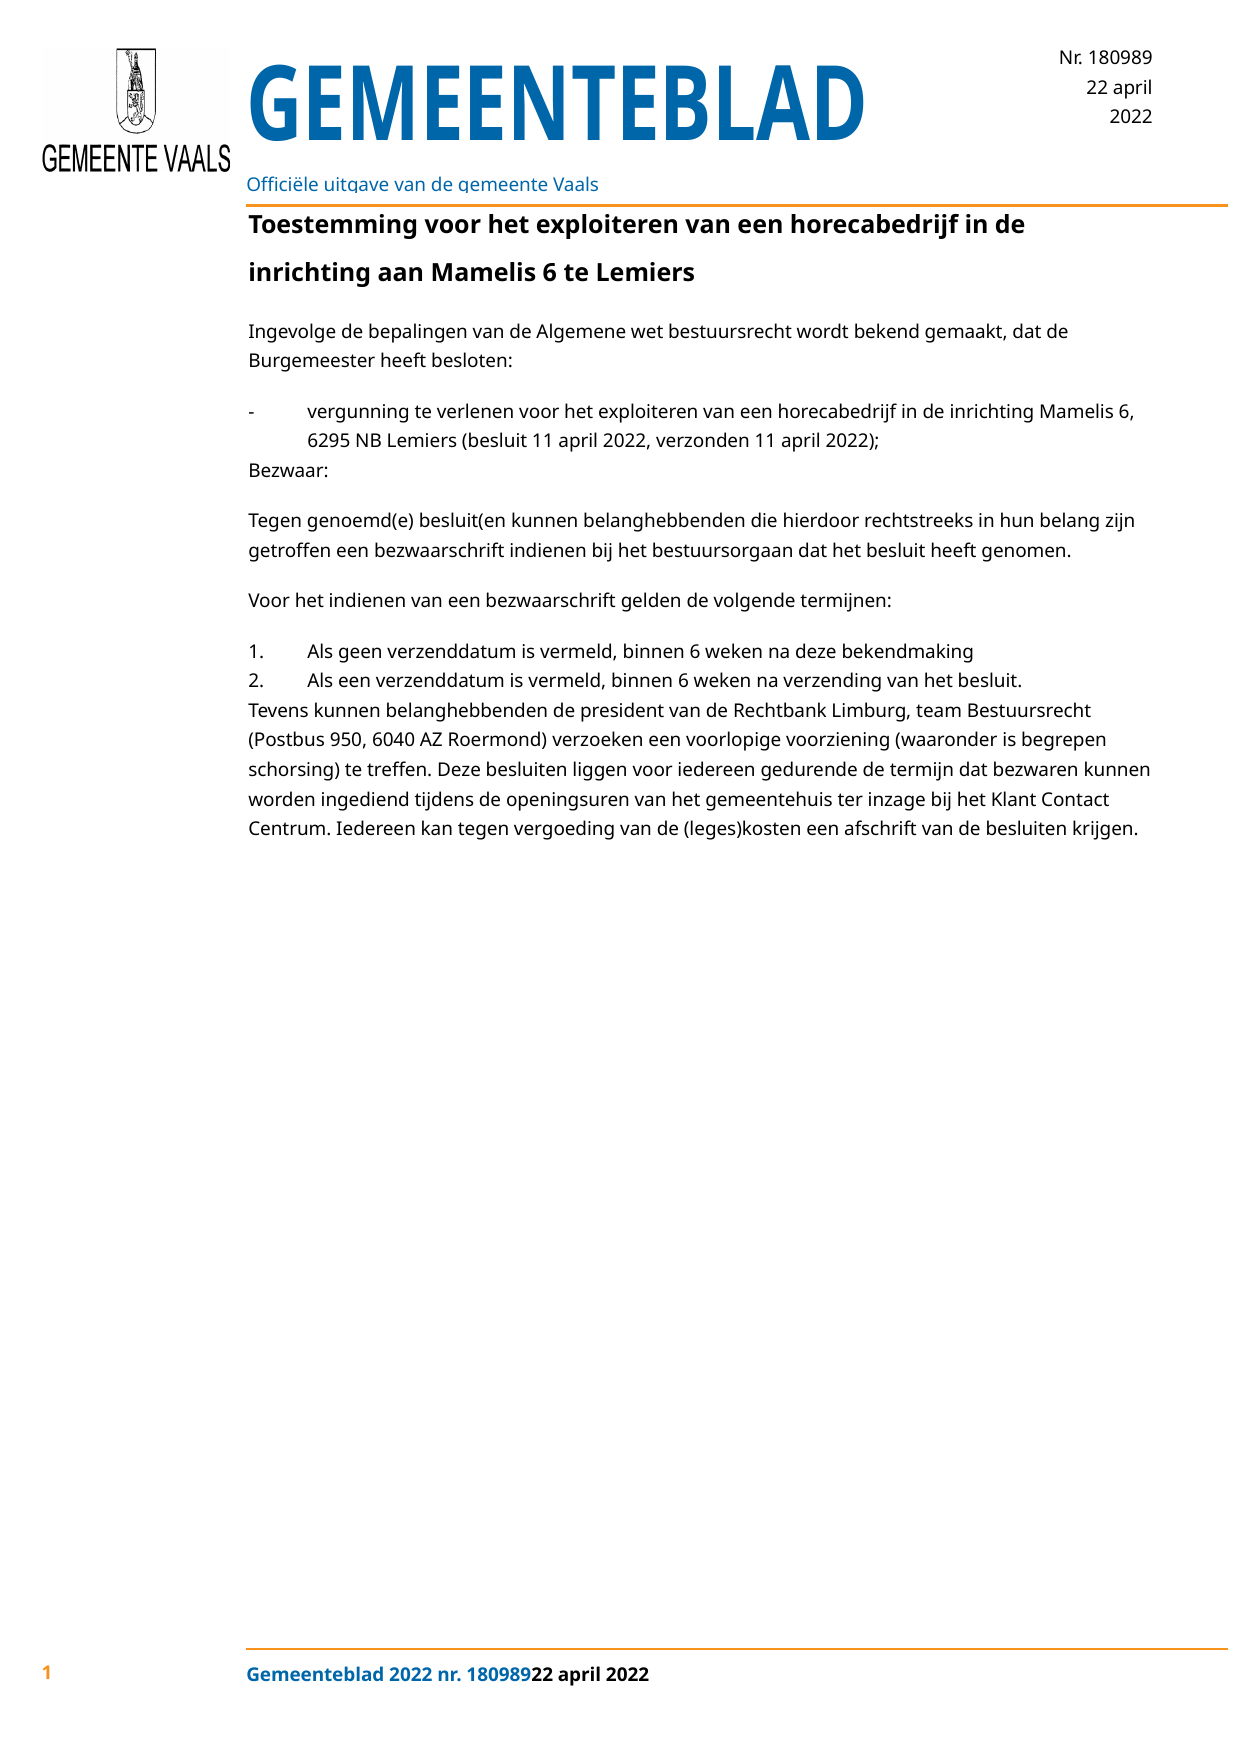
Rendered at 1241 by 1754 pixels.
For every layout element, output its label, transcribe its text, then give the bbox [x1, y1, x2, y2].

text Toestemming voor het exploiteren van een horecabedrijf in de inrichting aan Mamelis 6 te Lemiers [248, 207, 1152, 288]
text Ingevolge de bepalingen van de Algemene wet bestuursrecht wordt bekend gemaakt, dat de Burgemeester heeft besloten: [248, 318, 1152, 373]
text Voor het indienen van een bezwaarschrift gelden de volgende termijnen: [248, 587, 1152, 613]
list Als een verzenddatum is vermeld, binnen 6 weken na verzending van het besluit. [248, 667, 1152, 693]
picture [41, 47, 231, 172]
text Bezwaar: [248, 457, 1152, 483]
list vergunning te verlenen voor het exploiteren van een horecabedrijf in de inrichting Mamelis 6, 6295 NB Lemiers (besluit 11 april 2022, verzonden 11 april 2022); [248, 398, 1152, 453]
list Als geen verzenddatum is vermeld, binnen 6 weken na deze bekendmaking [248, 638, 1152, 664]
text Tevens kunnen belanghebbenden de president van de Rechtbank Limburg, team Bestuursrecht (Postbus 950, 6040 AZ Roermond) verzoeken een voorlopige voorziening (waaronder is begrepen schorsing) te treffen. Deze besluiten liggen voor iedereen gedurende de termijn dat bezwaren kunnen worden ingediend tijdens de openingsuren van het gemeentehuis ter inzage bij het Klant Contact Centrum. Iedereen kan tegen vergoeding van de (leges)kosten een afschrift van de besluiten krijgen. [248, 697, 1152, 841]
text Tegen genoemd(e) besluit(en kunnen belanghebbenden die hierdoor rechtstreeks in hun belang zijn getroffen een bezwaarschrift indienen bij het bestuursorgaan dat het besluit heeft genomen. [248, 507, 1152, 563]
